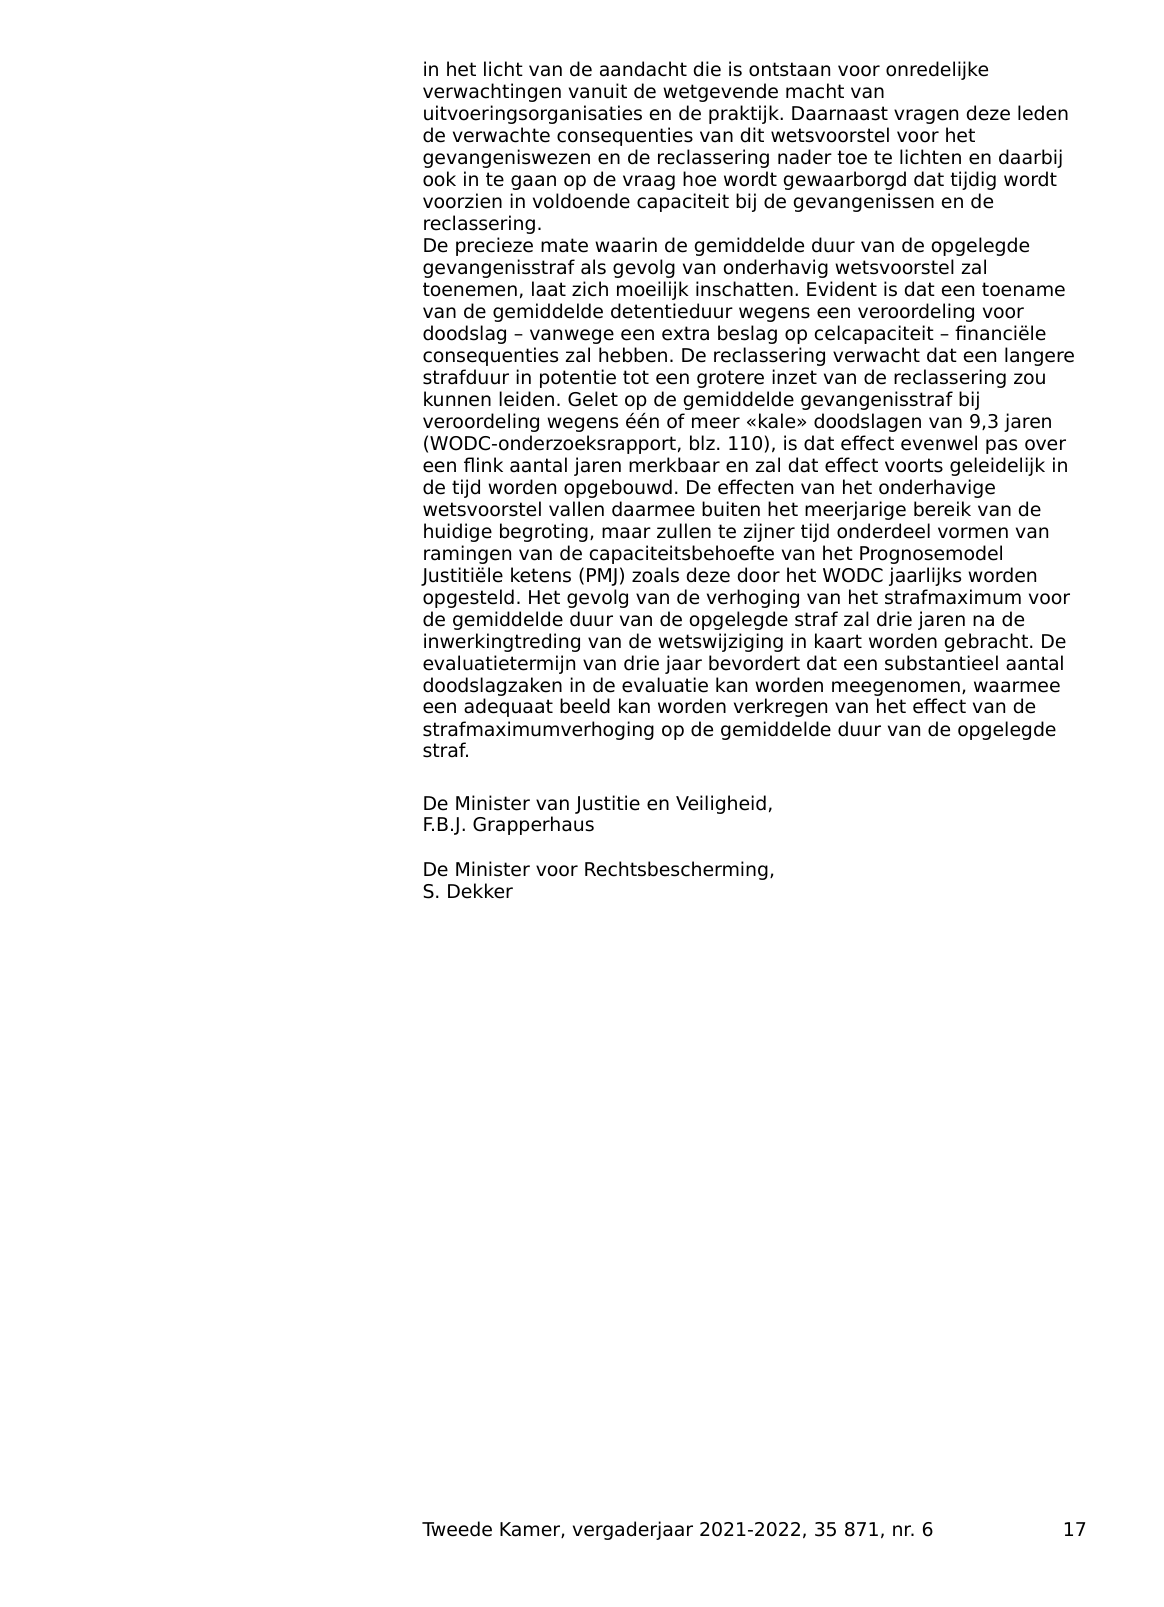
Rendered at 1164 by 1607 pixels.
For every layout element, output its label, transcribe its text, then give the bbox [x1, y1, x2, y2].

text De Minister van Justitie en Veiligheid, F.B.J. Grapperhaus [422, 792, 1087, 836]
text De Minister voor Rechtsbescherming, S. Dekker [422, 858, 1087, 902]
text De precieze mate waarin de gemiddelde duur van de opgelegde gevangenisstraf als gevolg van onderhavig wetsvoorstel zal toenemen, laat zich moeilijk inschatten. Evident is dat een toename van de gemiddelde detentieduur wegens een veroordeling voor doodslag – vanwege een extra beslag op celcapaciteit – financiële consequenties zal hebben. De reclassering verwacht dat een langere strafduur in potentie tot een grotere inzet van de reclassering zou kunnen leiden. Gelet op de gemiddelde gevangenisstraf bij veroordeling wegens één of meer «kale» doodslagen van 9,3 jaren (WODC-onderzoeksrapport, blz. 110), is dat effect evenwel pas over een flink aantal jaren merkbaar en zal dat effect voorts geleidelijk in de tijd worden opgebouwd. De effecten van het onderhavige wetsvoorstel vallen daarmee buiten het meerjarige bereik van de huidige begroting, maar zullen te zijner tijd onderdeel vormen van ramingen van de capaciteitsbehoefte van het Prognosemodel Justitiële ketens (PMJ) zoals deze door het WODC jaarlijks worden opgesteld. Het gevolg van de verhoging van het strafmaximum voor de gemiddelde duur van de opgelegde straf zal drie jaren na de inwerkingtreding van de wetswijziging in kaart worden gebracht. De evaluatietermijn van drie jaar bevordert dat een substantieel aantal doodslagzaken in de evaluatie kan worden meegenomen, waarmee een adequaat beeld kan worden verkregen van het effect van de strafmaximumverhoging op de gemiddelde duur van de opgelegde straf. [422, 235, 1087, 762]
text in het licht van de aandacht die is ontstaan voor onredelijke verwachtingen vanuit de wetgevende macht van uitvoeringsorganisaties en de praktijk. Daarnaast vragen deze leden de verwachte consequenties van dit wetsvoorstel voor het gevangeniswezen en de reclassering nader toe te lichten en daarbij ook in te gaan op de vraag hoe wordt gewaarborgd dat tijdig wordt voorzien in voldoende capaciteit bij de gevangenissen en de reclassering. [422, 59, 1087, 235]
